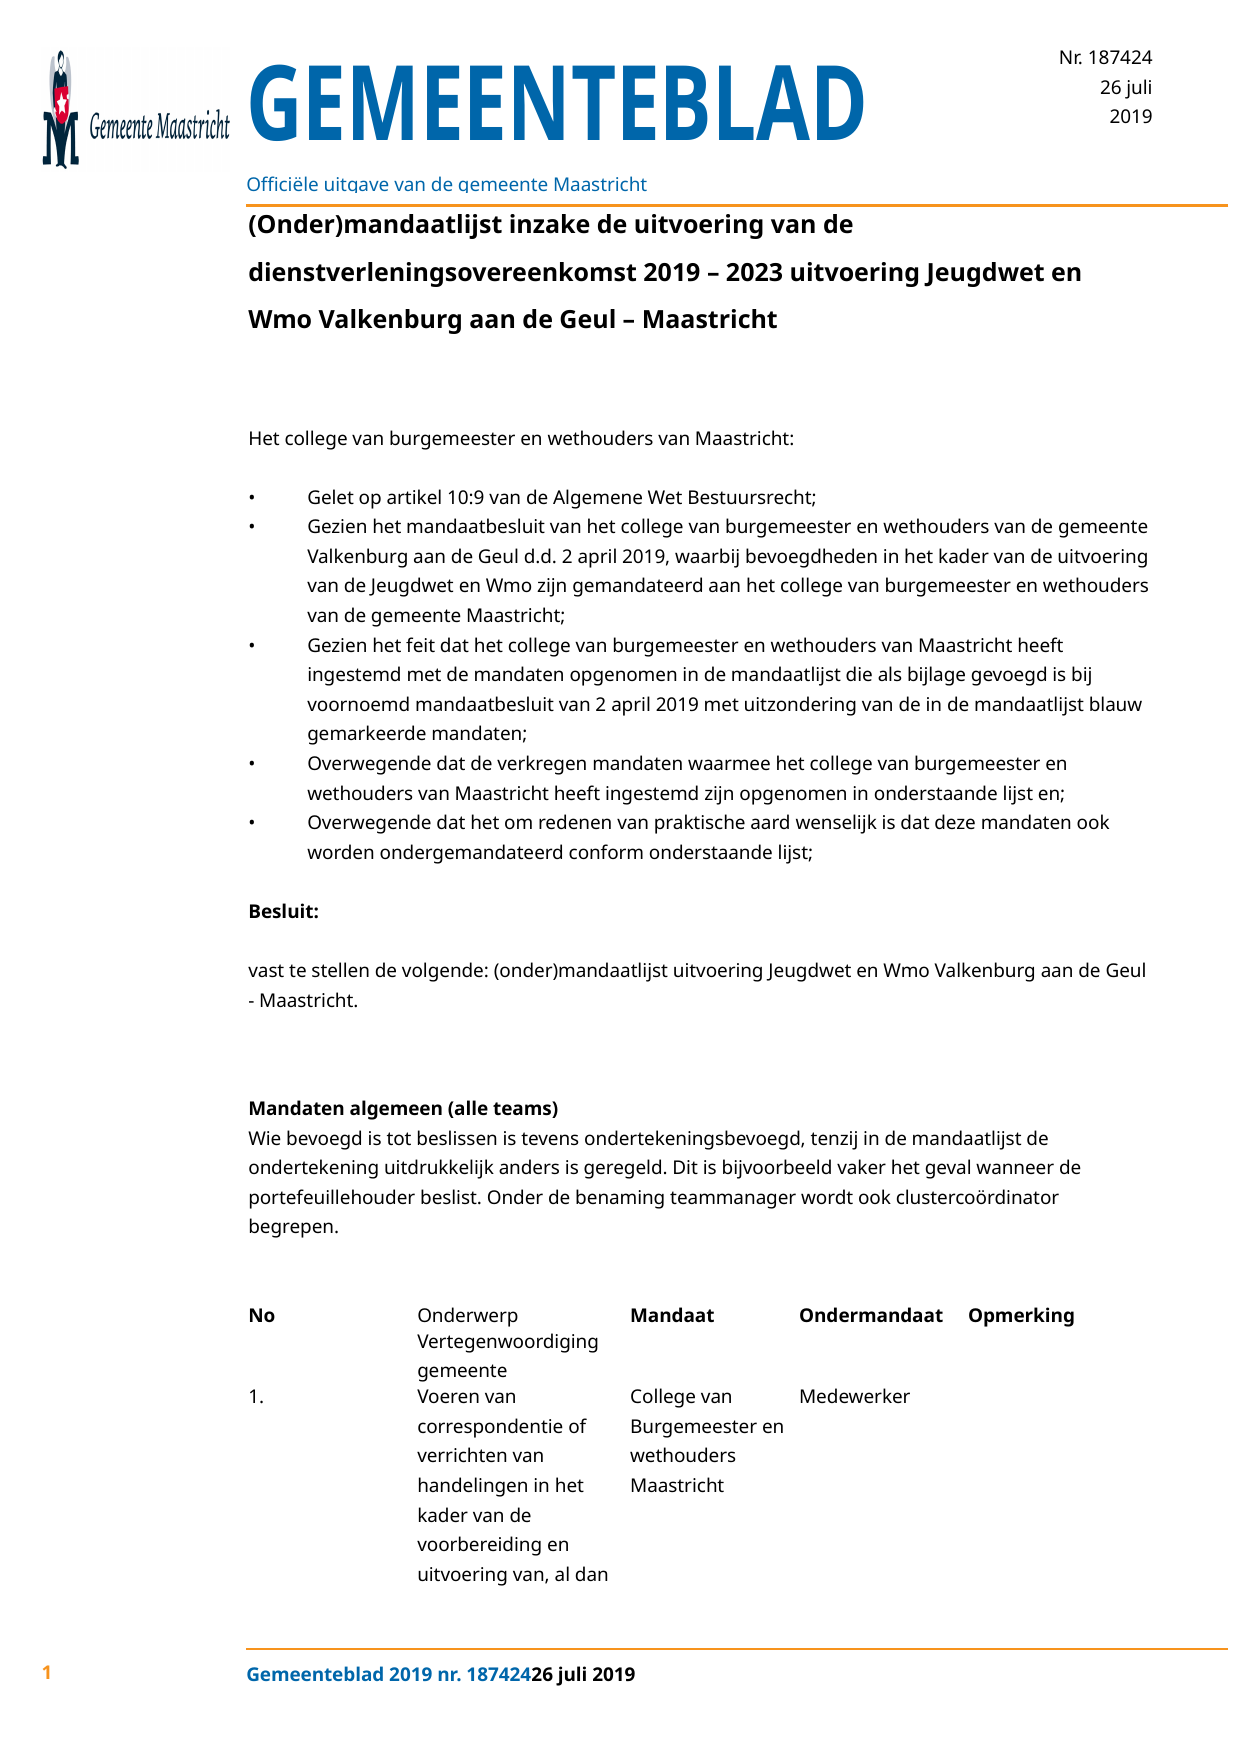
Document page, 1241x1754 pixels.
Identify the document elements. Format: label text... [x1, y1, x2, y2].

table_header Onderwerp [417, 1303, 630, 1328]
text Besluit: [248, 898, 1152, 924]
text Het college van burgemeester en wethouders van Maastricht: [248, 425, 1152, 450]
table_cell Voeren van correspondentie of verrichten van handelingen in het kader van de voorbereiding en uitvoering van, al dan [417, 1384, 630, 1587]
table_header Mandaat [630, 1303, 799, 1328]
list Gezien het mandaatbesluit van het college van burgemeester en wethouders van de gemeente Valkenburg aan de Geul d.d. 2 april 2019, waarbij bevoegdheden in het kader van de uitvoering van de Jeugdwet en Wmo zijn gemandateerd aan het college van burgemeester en wethouders van de gemeente Maastricht; [248, 513, 1152, 628]
table_cell [799, 1328, 968, 1383]
table_cell [248, 1328, 417, 1383]
table_cell [630, 1328, 799, 1383]
text vast te stellen de volgende: (onder)mandaatlijst uitvoering Jeugdwet en Wmo Valkenburg aan de Geul - Maastricht. [248, 957, 1152, 1012]
list Overwegende dat de verkregen mandaten waarmee het college van burgemeester en wethouders van Maastricht heeft ingestemd zijn opgenomen in onderstaande lijst en; [248, 750, 1152, 805]
text Wie bevoegd is tot beslissen is tevens ondertekeningsbevoegd, tenzij in de mandaatlijst de ondertekening uitdrukkelijk anders is geregeld. Dit is bijvoorbeeld vaker het geval wanneer de portefeuillehouder beslist. Onder de benaming teammanager wordt ook clustercoördinator begrepen. [248, 1125, 1152, 1239]
table_cell 1. [248, 1384, 417, 1587]
table_header Ondermandaat [799, 1303, 968, 1328]
text Mandaten algemeen (alle teams) [248, 1095, 1152, 1121]
list Gezien het feit dat het college van burgemeester en wethouders van Maastricht heeft ingestemd met de mandaten opgenomen in de mandaatlijst die als bijlage gevoegd is bij voornoemd mandaatbesluit van 2 april 2019 met uitzondering van de in de mandaatlijst blauw gemarkeerde mandaten; [248, 632, 1152, 746]
table_cell Medewerker [799, 1384, 968, 1587]
list Overwegende dat het om redenen van praktische aard wenselijk is dat deze mandaten ook worden ondergemandateerd conform onderstaande lijst; [248, 809, 1152, 864]
text (Onder)mandaatlijst inzake de uitvoering van de dienstverleningsovereenkomst 2019 – 2023 uitvoering Jeugdwet en Wmo Valkenburg aan de Geul – Maastricht [248, 207, 1152, 336]
table_header Opmerking [968, 1303, 1152, 1328]
table_cell [968, 1384, 1152, 1587]
table_cell Vertegenwoordiging gemeente [417, 1328, 630, 1383]
table_header No [248, 1303, 417, 1328]
picture [41, 47, 231, 172]
table_cell [968, 1328, 1152, 1383]
list Gelet op artikel 10:9 van de Algemene Wet Bestuursrecht; [248, 484, 1152, 509]
table_cell College van Burgemeester en wethouders Maastricht [630, 1384, 799, 1587]
